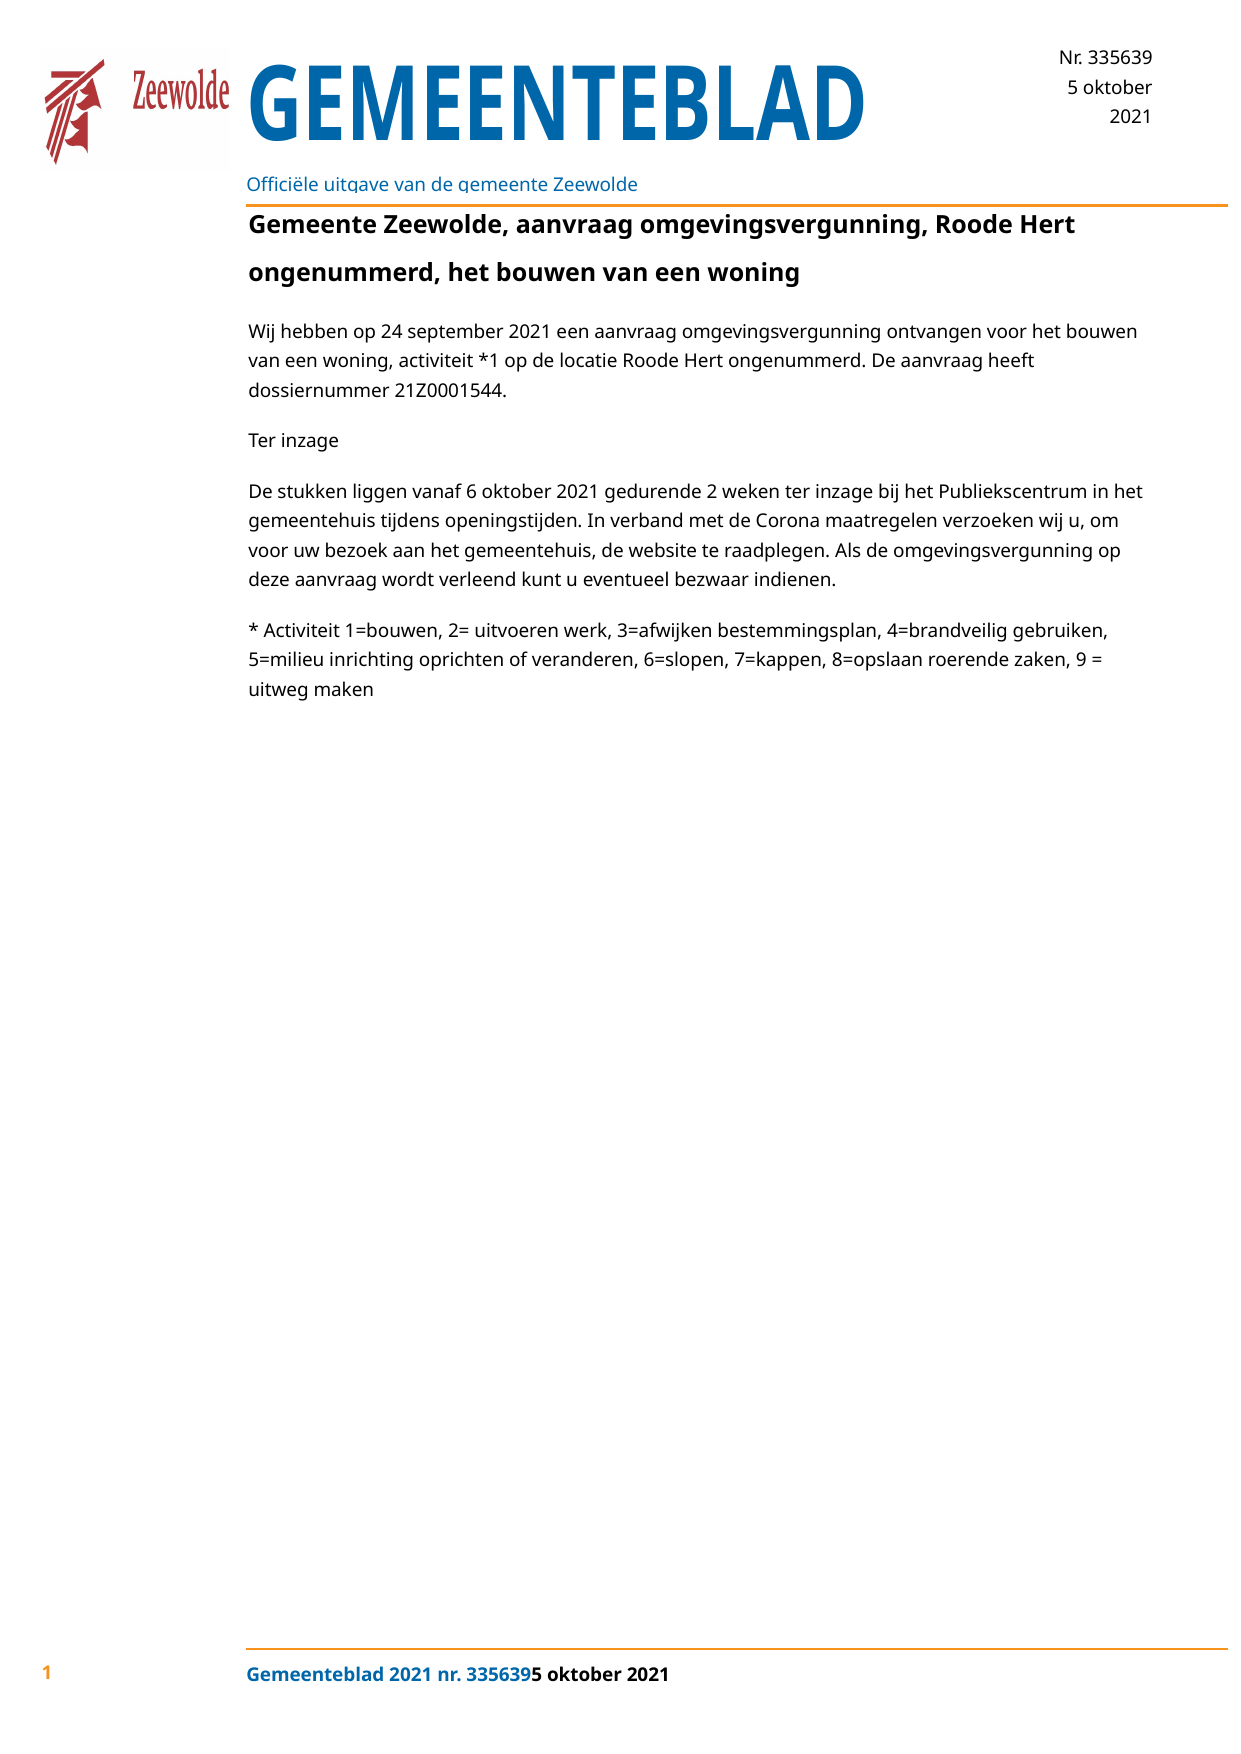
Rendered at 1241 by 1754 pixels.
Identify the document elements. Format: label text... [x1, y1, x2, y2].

text Wij hebben op 24 september 2021 een aanvraag omgevingsvergunning ontvangen voor het bouwen van een woning, activiteit *1 op de locatie Roode Hert ongenummerd. De aanvraag heeft dossiernummer 21Z0001544. [248, 318, 1152, 403]
text Gemeente Zeewolde, aanvraag omgevingsvergunning, Roode Hert ongenummerd, het bouwen van een woning [248, 207, 1152, 288]
picture [41, 47, 231, 172]
text De stukken liggen vanaf 6 oktober 2021 gedurende 2 weken ter inzage bij het Publiekscentrum in het gemeentehuis tijdens openingstijden. In verband met de Corona maatregelen verzoeken wij u, om voor uw bezoek aan het gemeentehuis, de website te raadplegen. Als de omgevingsvergunning op deze aanvraag wordt verleend kunt u eventueel bezwaar indienen. [248, 478, 1152, 592]
text * Activiteit 1=bouwen, 2= uitvoeren werk, 3=afwijken bestemmingsplan, 4=brandveilig gebruiken, 5=milieu inrichting oprichten of veranderen, 6=slopen, 7=kappen, 8=opslaan roerende zaken, 9 = uitweg maken [248, 617, 1152, 702]
text Ter inzage [248, 427, 1152, 453]
